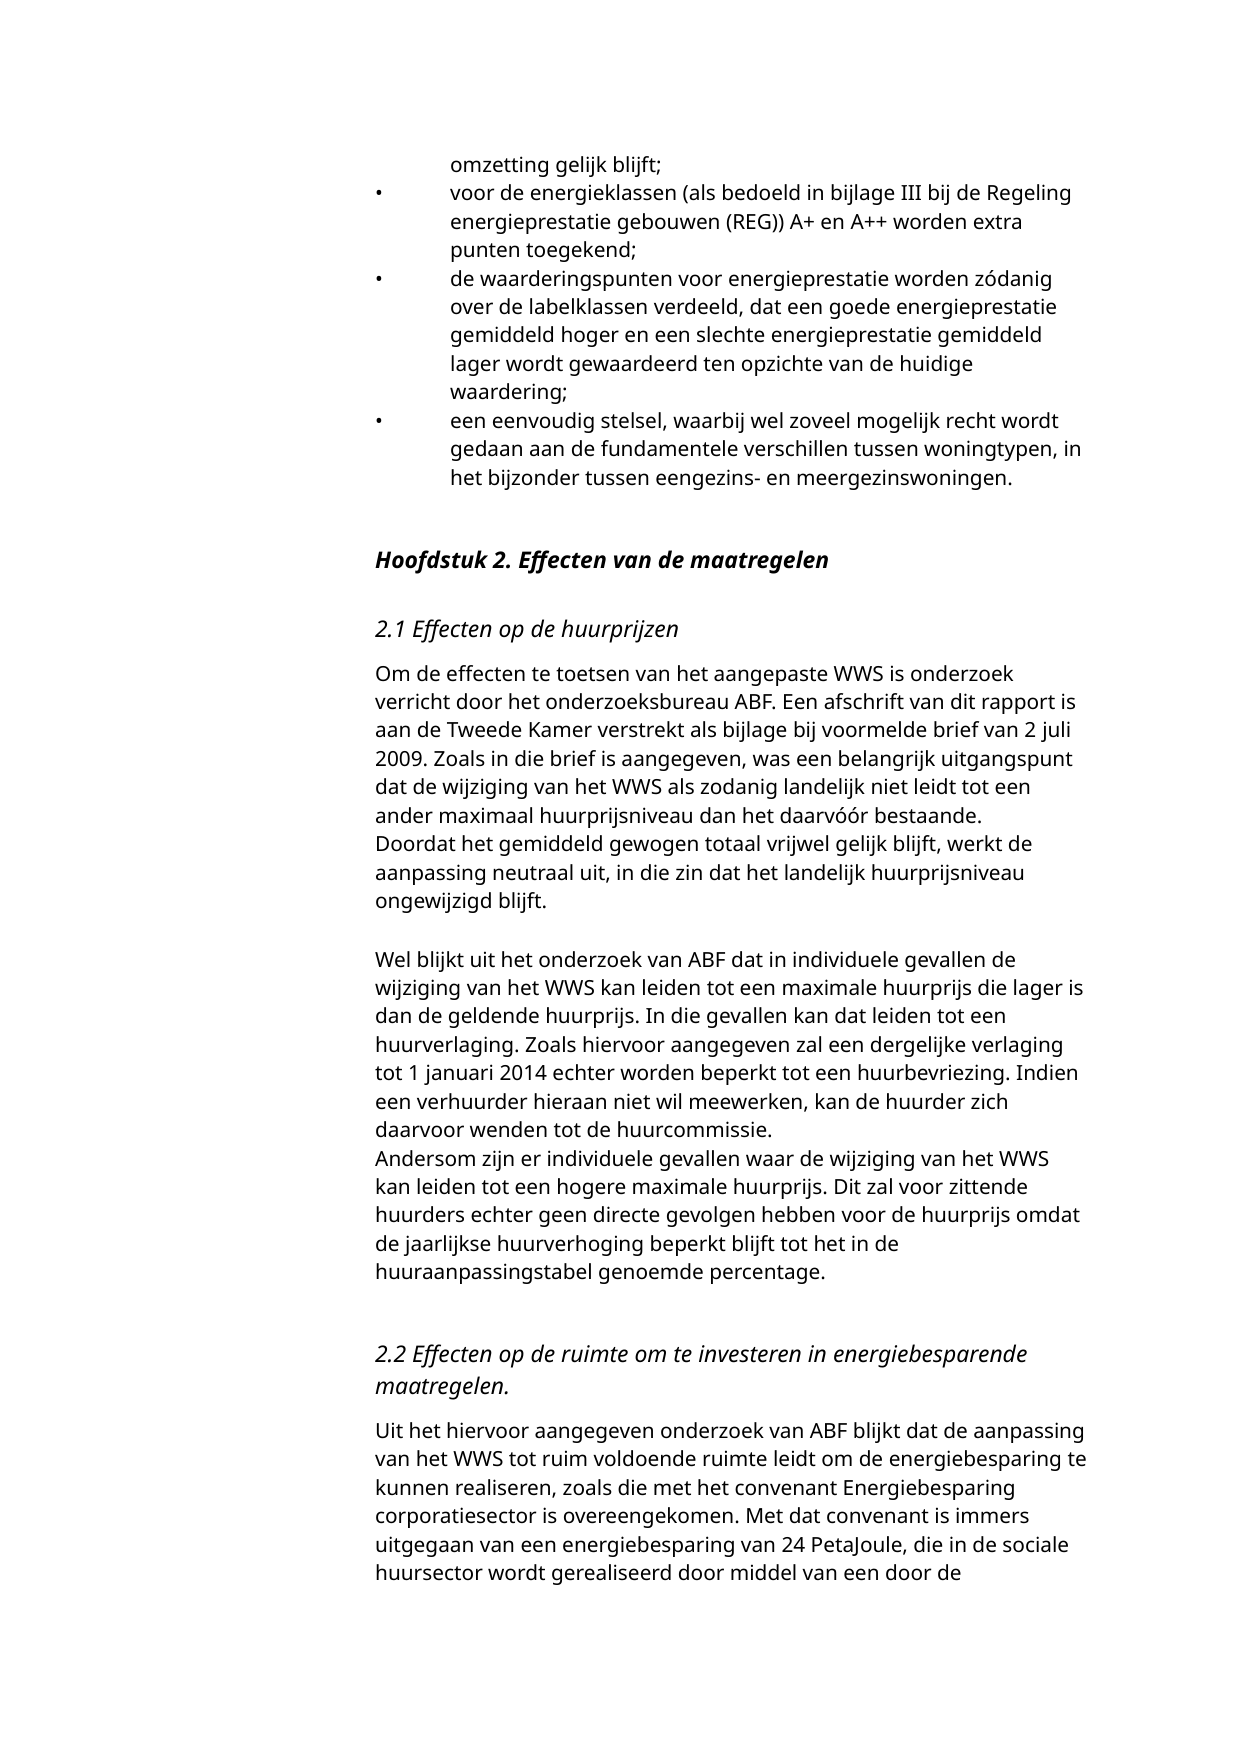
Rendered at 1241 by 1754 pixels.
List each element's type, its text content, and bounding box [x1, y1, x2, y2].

subtitle Hoofdstuk 2. Effecten van de maatregelen [375, 544, 1090, 575]
list een eenvoudig stelsel, waarbij wel zoveel mogelijk recht wordt gedaan aan de fundamentele verschillen tussen woningtypen, in het bijzonder tussen eengezins- en meergezinswoningen. [375, 406, 1090, 491]
list de waarderingspunten voor energieprestatie worden zódanig over de labelklassen verdeeld, dat een goede energieprestatie gemiddeld hoger en een slechte energieprestatie gemiddeld lager wordt gewaardeerd ten opzichte van de huidige waardering; [375, 264, 1090, 406]
text Om de effecten te toetsen van het aangepaste WWS is onderzoek verricht door het onderzoeksbureau ABF. Een afschrift van dit rapport is aan de Tweede Kamer verstrekt als bijlage bij voormelde brief van 2 juli 2009. Zoals in die brief is aangegeven, was een belangrijk uitgangspunt dat de wijziging van het WWS als zodanig landelijk niet leidt tot een ander maximaal huurprijsniveau dan het daarvóór bestaande. [375, 659, 1090, 829]
subtitle 2.1 Effecten op de huurprijzen [375, 612, 1090, 644]
text Uit het hiervoor aangegeven onderzoek van ABF blijkt dat de aanpassing van het WWS tot ruim voldoende ruimte leidt om de energiebesparing te kunnen realiseren, zoals die met het convenant Energiebesparing corporatiesector is overeengekomen. Met dat convenant is immers uitgegaan van een energiebesparing van 24 PetaJoule, die in de sociale huursector wordt gerealiseerd door middel van een door de [375, 1416, 1090, 1587]
list voor de energieklassen (als bedoeld in bijlage III bij de Regeling energieprestatie gebouwen (REG)) A+ en A++ worden extra punten toegekend; [375, 178, 1090, 264]
text Andersom zijn er individuele gevallen waar de wijziging van het WWS kan leiden tot een hogere maximale huurprijs. Dit zal voor zittende huurders echter geen directe gevolgen hebben voor de huurprijs omdat de jaarlijkse huurverhoging beperkt blijft tot het in de huuraanpassingstabel genoemde percentage. [375, 1144, 1090, 1286]
text Doordat het gemiddeld gewogen totaal vrijwel gelijk blijft, werkt de aanpassing neutraal uit, in die zin dat het landelijk huurprijsniveau ongewijzigd blijft. [375, 829, 1090, 915]
text Wel blijkt uit het onderzoek van ABF dat in individuele gevallen de wijziging van het WWS kan leiden tot een maximale huurprijs die lager is dan de geldende huurprijs. In die gevallen kan dat leiden tot een huurverlaging. Zoals hiervoor aangegeven zal een dergelijke verlaging tot 1 januari 2014 echter worden beperkt tot een huurbevriezing. Indien een verhuurder hieraan niet wil meewerken, kan de huurder zich daarvoor wenden tot de huurcommissie. [375, 945, 1090, 1144]
list omzetting gelijk blijft; [375, 150, 1090, 178]
subtitle 2.2 Effecten op de ruimte om te investeren in energiebesparende maatregelen. [375, 1338, 1090, 1401]
